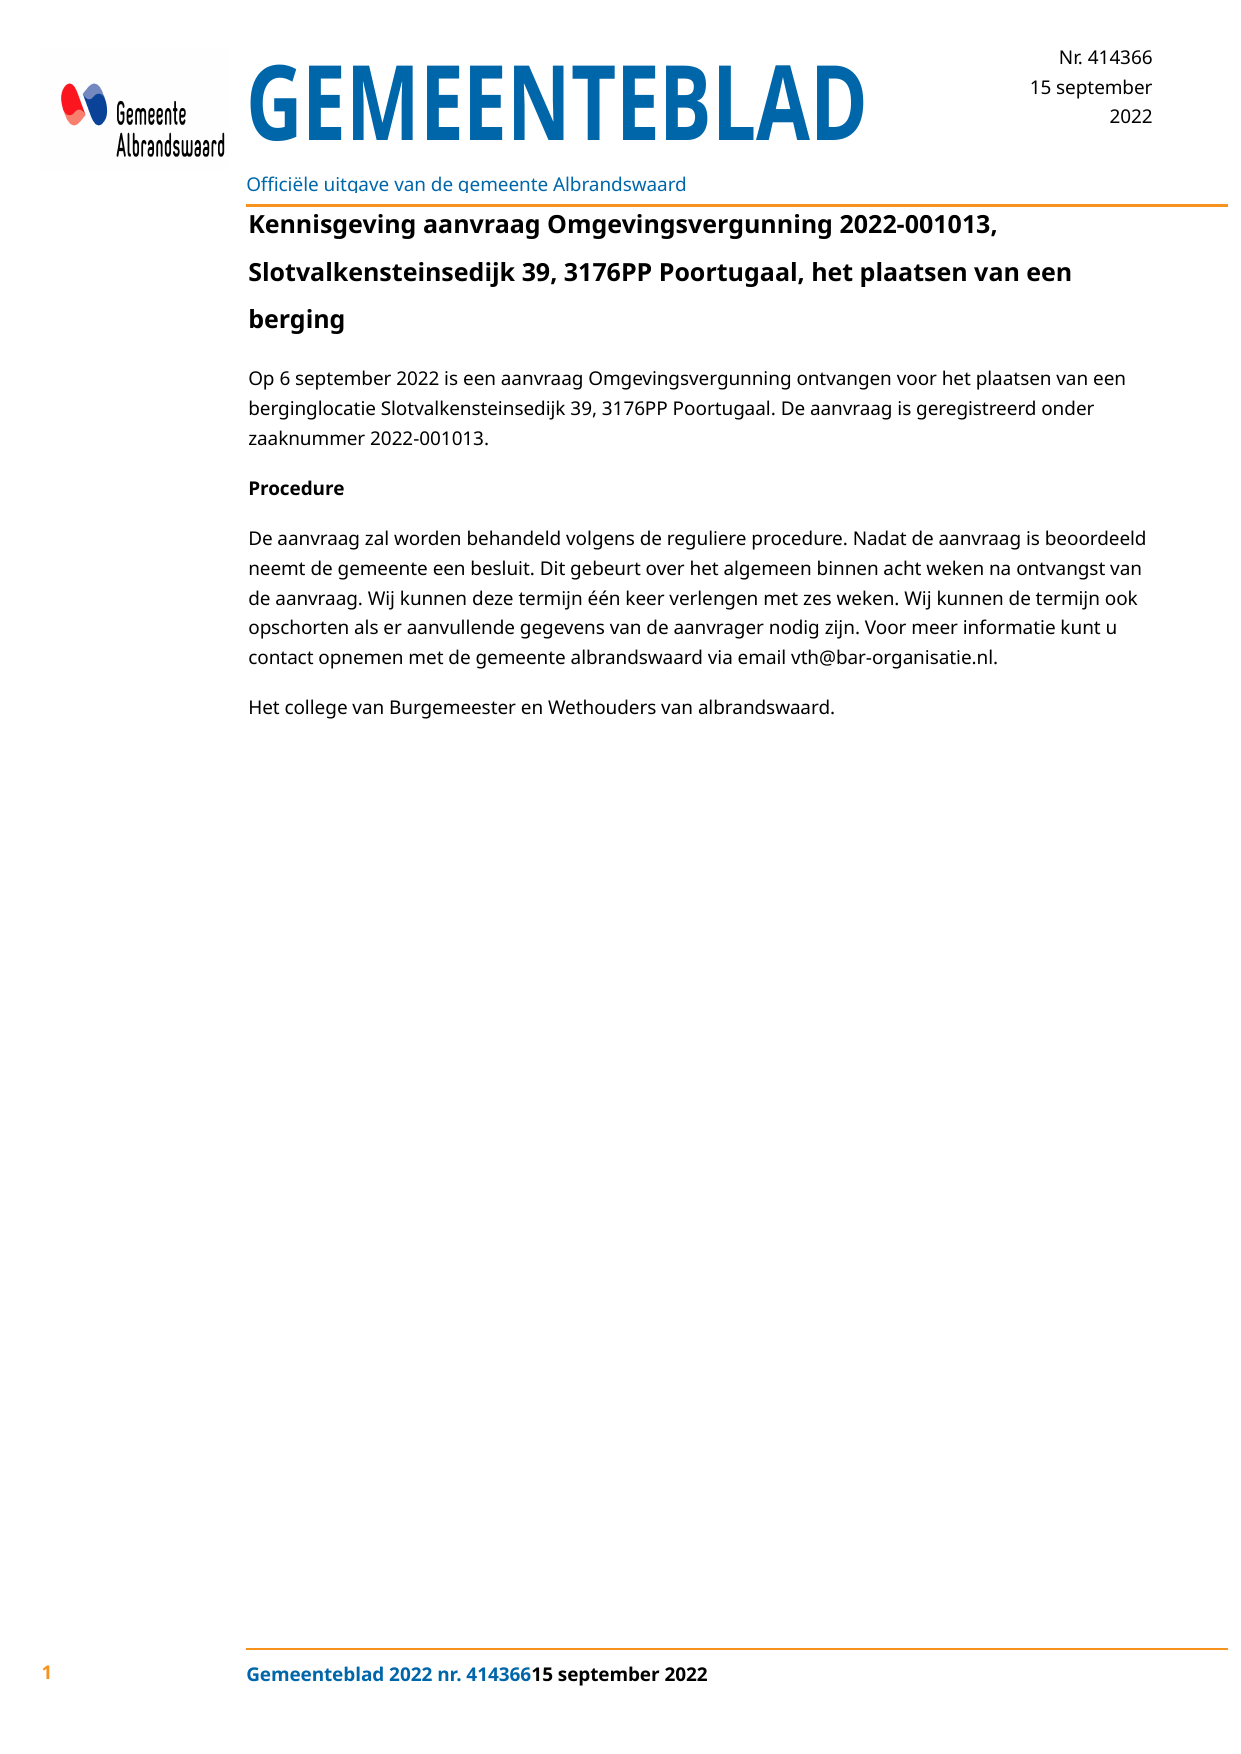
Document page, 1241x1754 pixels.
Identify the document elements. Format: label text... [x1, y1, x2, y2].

text De aanvraag zal worden behandeld volgens de reguliere procedure. Nadat de aanvraag is beoordeeld neemt de gemeente een besluit. Dit gebeurt over het algemeen binnen acht weken na ontvangst van de aanvraag. Wij kunnen deze termijn één keer verlengen met zes weken. Wij kunnen de termijn ook opschorten als er aanvullende gegevens van de aanvrager nodig zijn. Voor meer informatie kunt u contact opnemen met de gemeente albrandswaard via email vth@bar-organisatie.nl. [248, 526, 1152, 669]
text Het college van Burgemeester en Wethouders van albrandswaard. [248, 694, 1152, 720]
text Kennisgeving aanvraag Omgevingsvergunning 2022-001013, Slotvalkensteinsedijk 39, 3176PP Poortugaal, het plaatsen van een berging [248, 207, 1152, 336]
picture [41, 47, 231, 172]
text Op 6 september 2022 is een aanvraag Omgevingsvergunning ontvangen voor het plaatsen van een berginglocatie Slotvalkensteinsedijk 39, 3176PP Poortugaal. De aanvraag is geregistreerd onder zaaknummer 2022-001013. [248, 366, 1152, 450]
text Procedure [248, 475, 1152, 501]
